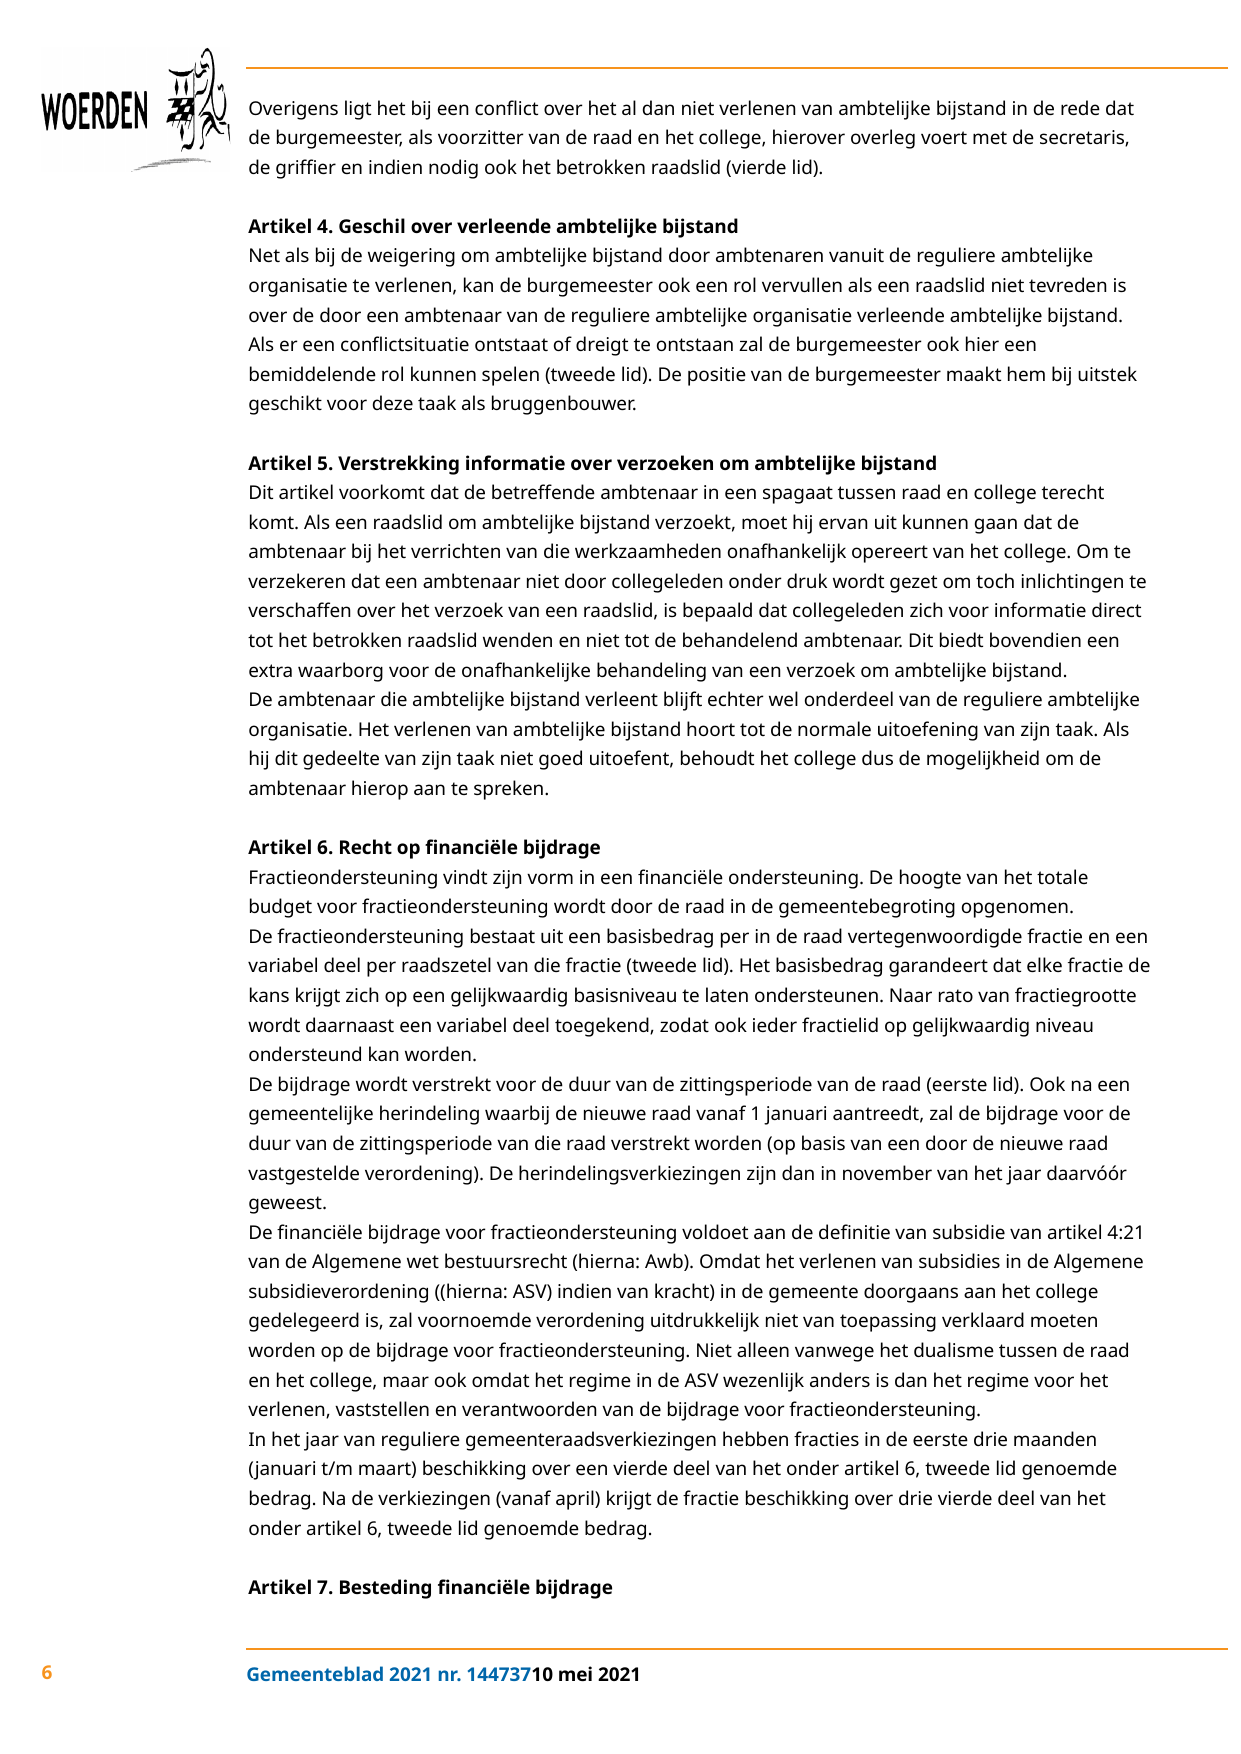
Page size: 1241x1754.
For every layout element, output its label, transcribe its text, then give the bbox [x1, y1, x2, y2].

text Dit artikel voorkomt dat de betreffende ambtenaar in een spagaat tussen raad en college terecht komt. Als een raadslid om ambtelijke bijstand verzoekt, moet hij ervan uit kunnen gaan dat de ambtenaar bij het verrichten van die werkzaamheden onafhankelijk opereert van het college. Om te verzekeren dat een ambtenaar niet door collegeleden onder druk wordt gezet om toch inlichtingen te verschaffen over het verzoek van een raadslid, is bepaald dat collegeleden zich voor informatie direct tot het betrokken raadslid wenden en niet tot de behandelend ambtenaar. Dit biedt bovendien een extra waarborg voor de onafhankelijke behandeling van een verzoek om ambtelijke bijstand. [248, 479, 1152, 683]
text Artikel 6. Recht op financiële bijdrage [248, 834, 1152, 860]
text De bijdrage wordt verstrekt voor de duur van de zittingsperiode van de raad (eerste lid). Ook na een gemeentelijke herindeling waarbij de nieuwe raad vanaf 1 januari aantreedt, zal de bijdrage voor de duur van de zittingsperiode van die raad verstrekt worden (op basis van een door de nieuwe raad vastgestelde verordening). De herindelingsverkiezingen zijn dan in november van het jaar daarvóór geweest. [248, 1071, 1152, 1215]
text Overigens ligt het bij een conflict over het al dan niet verlenen van ambtelijke bijstand in de rede dat de burgemeester, als voorzitter van de raad en het college, hierover overleg voert met de secretaris, de griffier en indien nodig ook het betrokken raadslid (vierde lid). [248, 95, 1152, 180]
text Artikel 4. Geschil over verleende ambtelijke bijstand [248, 213, 1152, 239]
text Fractieondersteuning vindt zijn vorm in een financiële ondersteuning. De hoogte van het totale budget voor fractieondersteuning wordt door de raad in de gemeentebegroting opgenomen. [248, 864, 1152, 919]
text Artikel 7. Besteding financiële bijdrage [248, 1574, 1152, 1600]
text Net als bij de weigering om ambtelijke bijstand door ambtenaren vanuit de reguliere ambtelijke organisatie te verlenen, kan de burgemeester ook een rol vervullen als een raadslid niet tevreden is over de door een ambtenaar van de reguliere ambtelijke organisatie verleende ambtelijke bijstand. Als er een conflictsituatie ontstaat of dreigt te ontstaan zal de burgemeester ook hier een bemiddelende rol kunnen spelen (tweede lid). De positie van de burgemeester maakt hem bij uitstek geschikt voor deze taak als bruggenbouwer. [248, 243, 1152, 416]
text De fractieondersteuning bestaat uit een basisbedrag per in de raad vertegenwoordigde fractie en een variabel deel per raadszetel van die fractie (tweede lid). Het basisbedrag garandeert dat elke fractie de kans krijgt zich op een gelijkwaardig basisniveau te laten ondersteunen. Naar rato van fractiegrootte wordt daarnaast een variabel deel toegekend, zodat ook ieder fractielid op gelijkwaardig niveau ondersteund kan worden. [248, 923, 1152, 1067]
text De financiële bijdrage voor fractieondersteuning voldoet aan de definitie van subsidie van artikel 4:21 van de Algemene wet bestuursrecht (hierna: Awb). Omdat het verlenen van subsidies in de Algemene subsidieverordening ((hierna: ASV) indien van kracht) in de gemeente doorgaans aan het college gedelegeerd is, zal voornoemde verordening uitdrukkelijk niet van toepassing verklaard moeten worden op de bijdrage voor fractieondersteuning. Niet alleen vanwege het dualisme tussen de raad en het college, maar ook omdat het regime in de ASV wezenlijk anders is dan het regime voor het verlenen, vaststellen en verantwoorden van de bijdrage voor fractieondersteuning. [248, 1219, 1152, 1422]
text De ambtenaar die ambtelijke bijstand verleent blijft echter wel onderdeel van de reguliere ambtelijke organisatie. Het verlenen van ambtelijke bijstand hoort tot de normale uitoefening van zijn taak. Als hij dit gedeelte van zijn taak niet goed uitoefent, behoudt het college dus de mogelijkheid om de ambtenaar hierop aan te spreken. [248, 686, 1152, 801]
text In het jaar van reguliere gemeenteraadsverkiezingen hebben fracties in de eerste drie maanden (januari t/m maart) beschikking over een vierde deel van het onder artikel 6, tweede lid genoemde bedrag. Na de verkiezingen (vanaf april) krijgt de fractie beschikking over drie vierde deel van het onder artikel 6, tweede lid genoemde bedrag. [248, 1426, 1152, 1541]
text Artikel 5. Verstrekking informatie over verzoeken om ambtelijke bijstand [248, 450, 1152, 476]
picture [41, 47, 231, 172]
